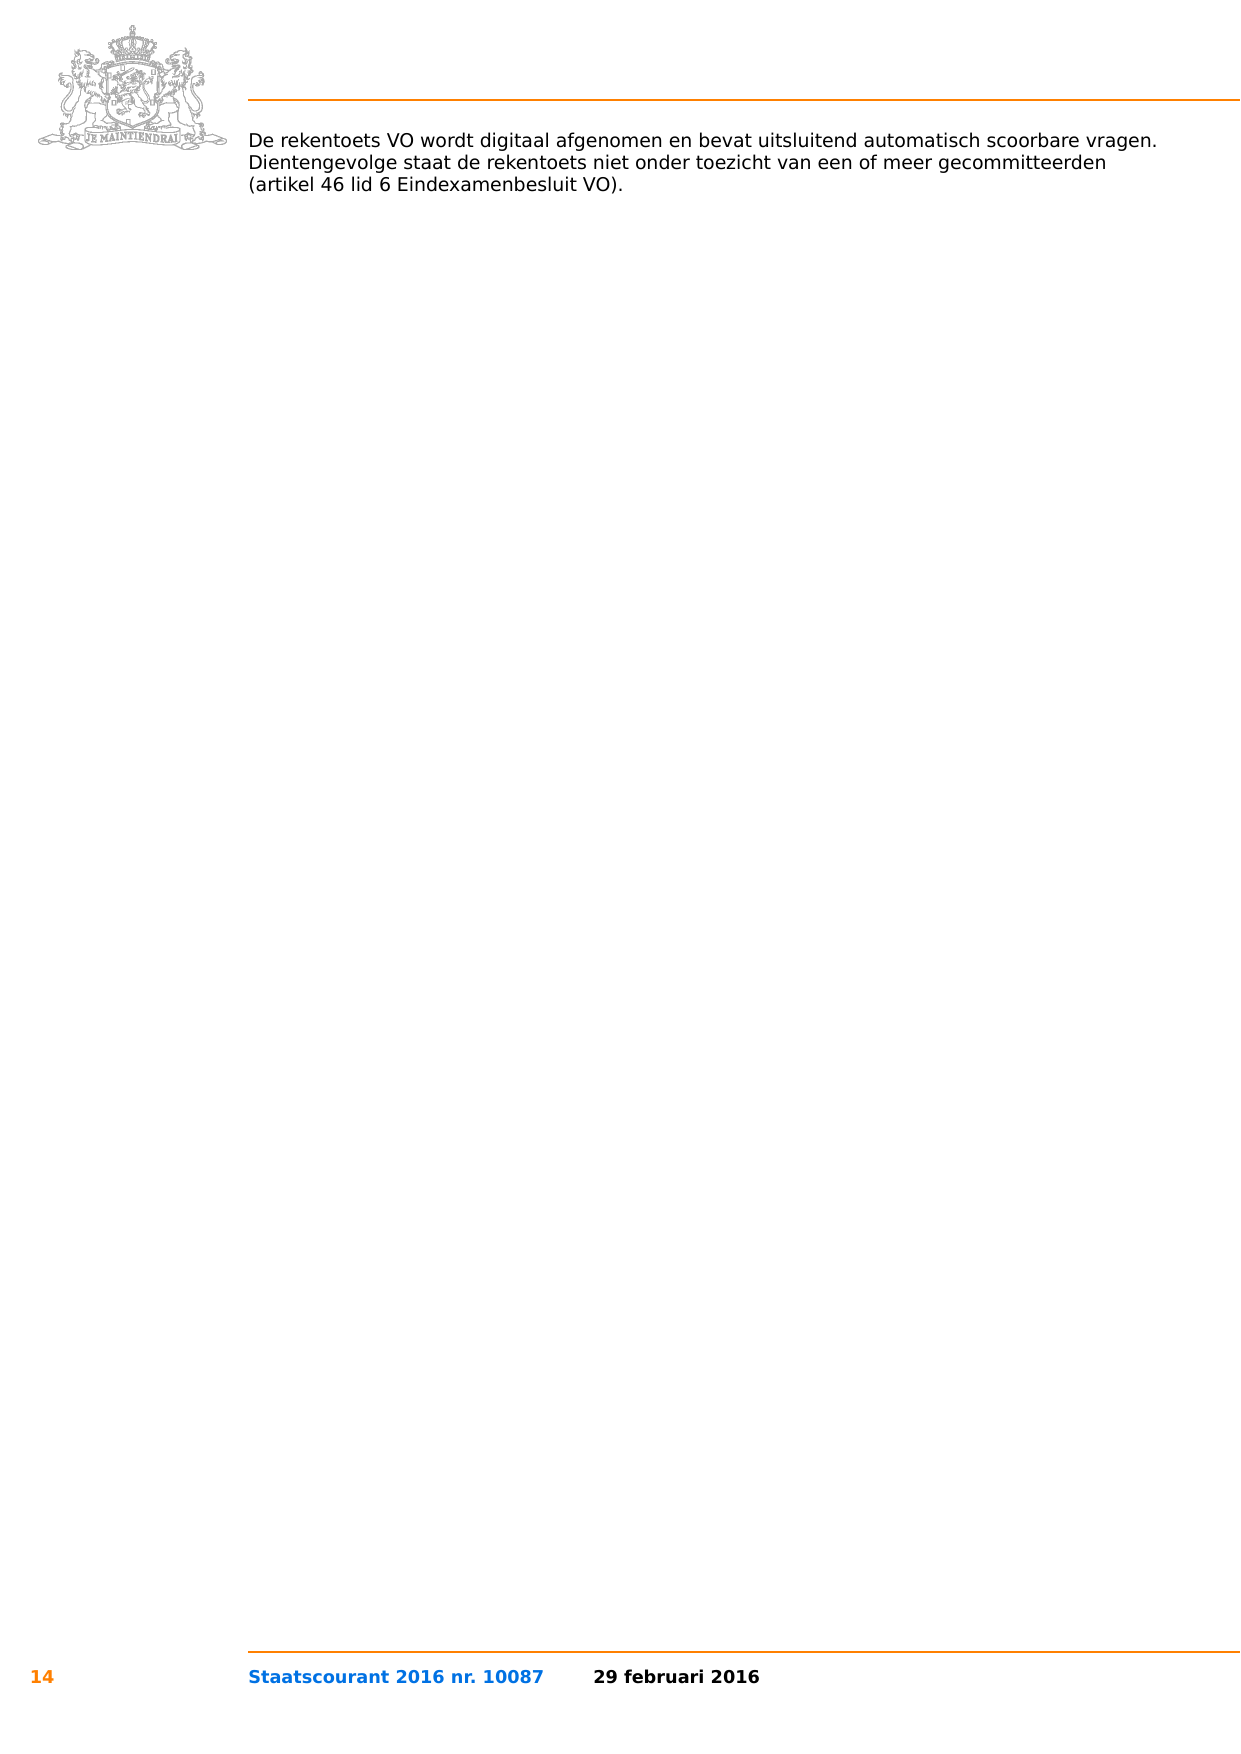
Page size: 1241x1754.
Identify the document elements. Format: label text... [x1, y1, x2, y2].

text De rekentoets VO wordt digitaal afgenomen en bevat uitsluitend automatisch scoorbare vragen. Dientengevolge staat de rekentoets niet onder toezicht van een of meer gecommitteerden (artikel 46 lid 6 Eindexamenbesluit VO). [248, 130, 1163, 196]
picture [38, 25, 227, 150]
